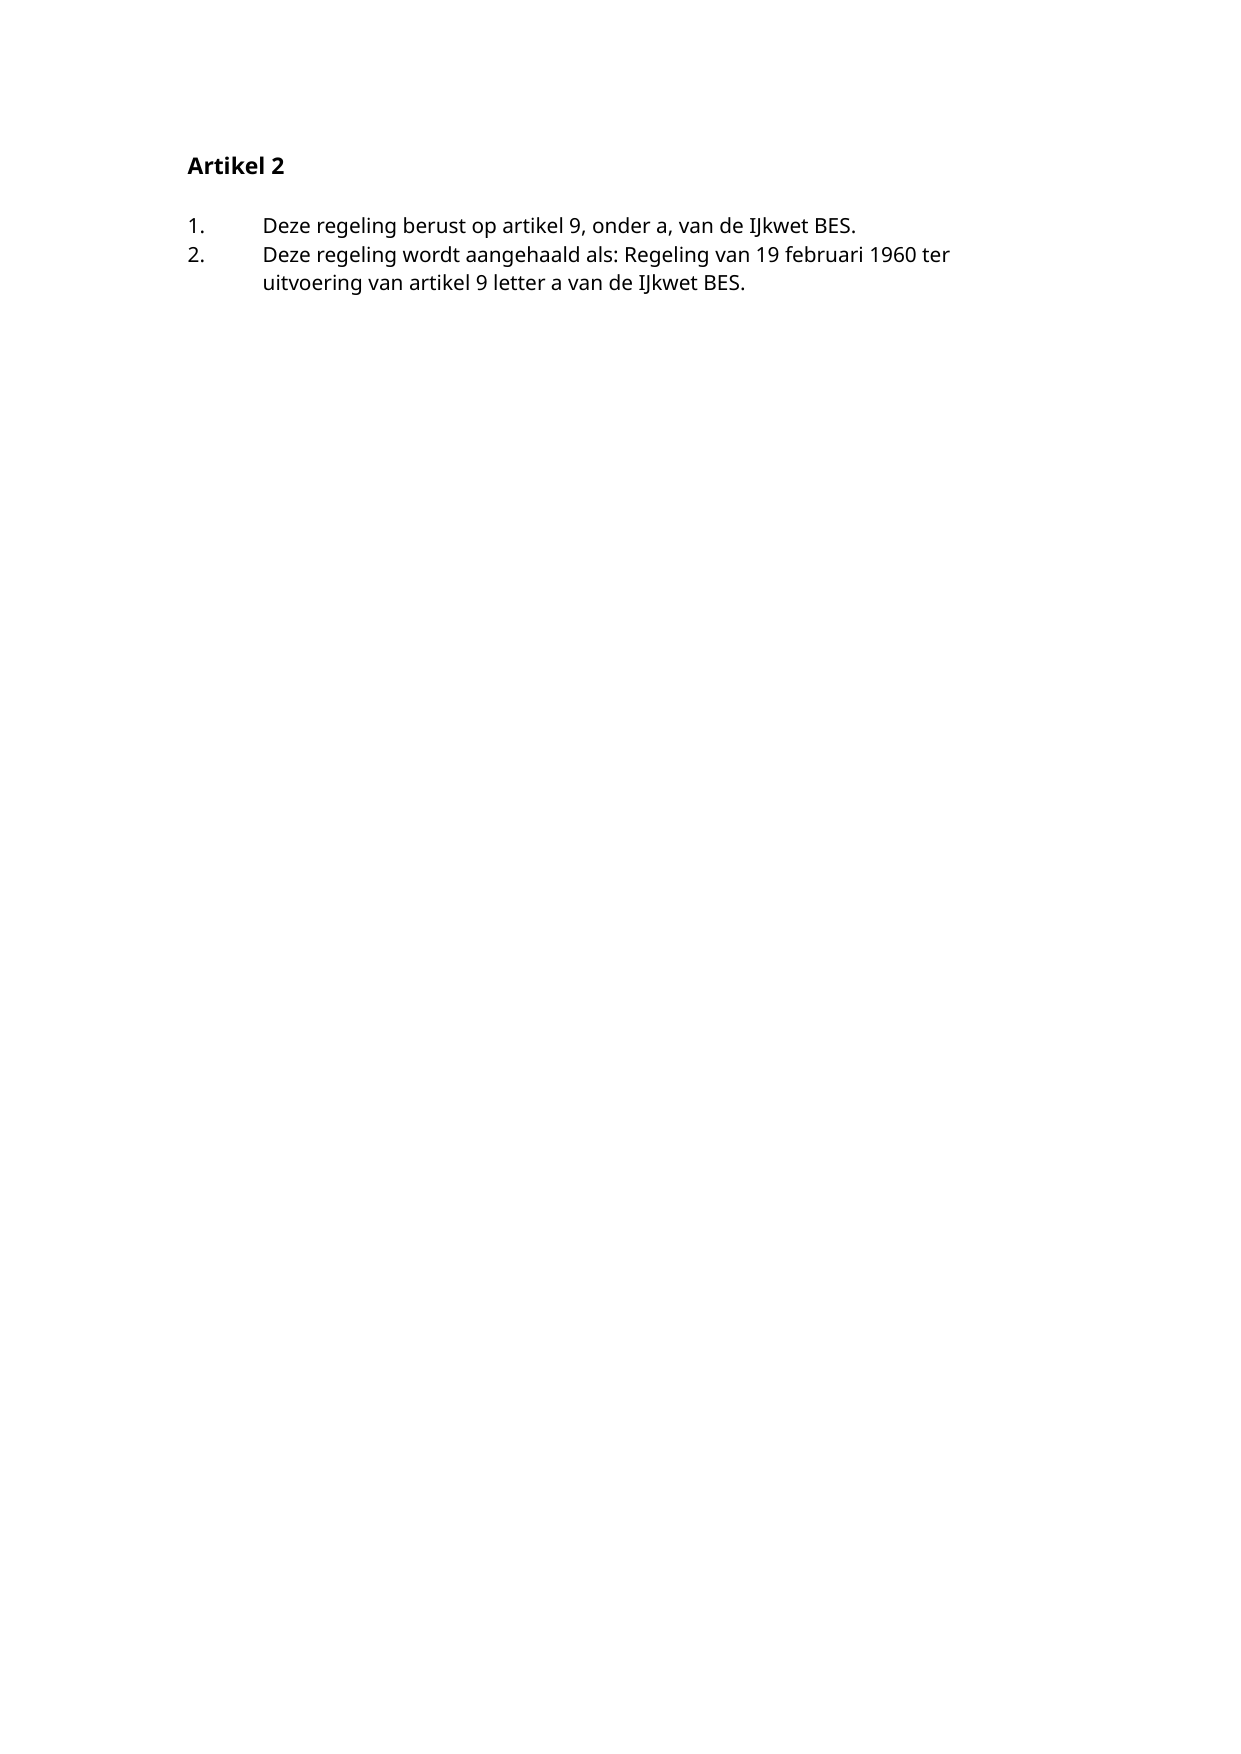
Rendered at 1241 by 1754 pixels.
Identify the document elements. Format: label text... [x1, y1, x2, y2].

list Deze regeling berust op artikel 9, onder a, van de IJkwet BES. [187, 211, 1053, 240]
subtitle Artikel 2 [187, 150, 1053, 181]
list Deze regeling wordt aangehaald als: Regeling van 19 februari 1960 ter uitvoering van artikel 9 letter a van de IJkwet BES. [187, 240, 1053, 297]
